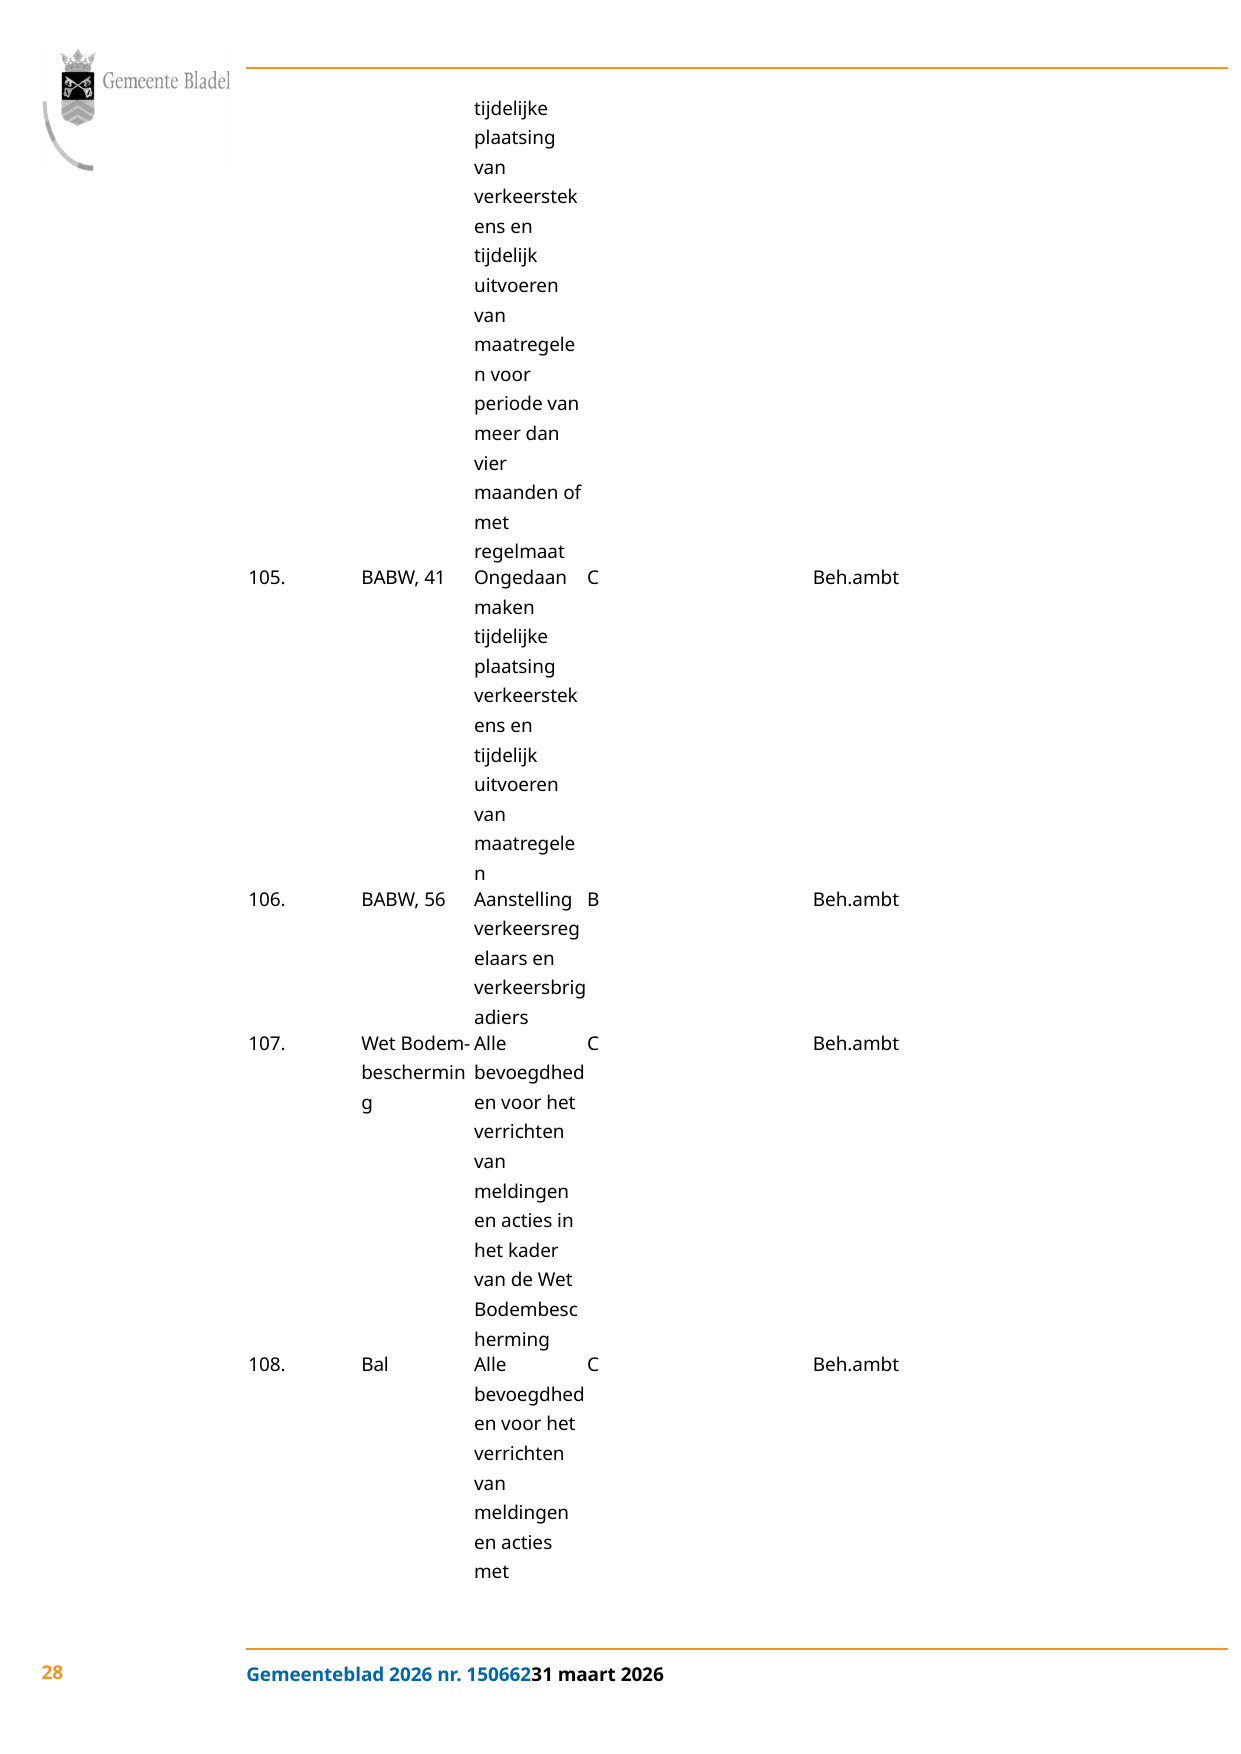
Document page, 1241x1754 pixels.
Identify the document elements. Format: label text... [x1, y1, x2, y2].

table_cell [926, 886, 1038, 1030]
table_cell Bal [361, 1351, 474, 1584]
table_cell tijdelijke plaatsing van verkeerstekens en tijdelijk uitvoeren van maatregelen voor periode van meer dan vier maanden of met regelmaat [474, 95, 587, 564]
table_cell 107. [248, 1030, 361, 1351]
table_cell Aanstelling verkeersregelaars en verkeersbrigadiers [474, 886, 587, 1030]
table_cell [926, 1351, 1038, 1584]
table_cell Alle bevoegdheden voor het verrichten van meldingen en acties met [474, 1351, 587, 1584]
table_cell C [587, 1030, 700, 1351]
table_cell C [587, 564, 700, 886]
table_cell 106. [248, 886, 361, 1030]
table_cell Ongedaan maken tijdelijke plaatsing verkeerstekens en tijdelijk uitvoeren van maatregelen [474, 564, 587, 886]
table_cell Beh.ambt [813, 886, 926, 1030]
table_cell [1039, 95, 1152, 564]
table_cell BABW, 56 [361, 886, 474, 1030]
table_cell C [587, 1351, 700, 1584]
table_cell Beh.ambt [813, 1351, 926, 1584]
table_cell [1039, 564, 1152, 886]
table_cell [700, 886, 813, 1030]
table_cell [248, 95, 361, 564]
table_cell [1039, 886, 1152, 1030]
table_cell [361, 95, 474, 564]
table_cell [926, 564, 1038, 886]
table_cell 105. [248, 564, 361, 886]
table_cell Alle bevoegdheden voor het verrichten van meldingen en acties in het kader van de Wet Bodembescherming [474, 1030, 587, 1351]
table_cell Beh.ambt [813, 564, 926, 886]
table_cell B [587, 886, 700, 1030]
table_cell [700, 1030, 813, 1351]
table_cell BABW, 41 [361, 564, 474, 886]
table_cell 108. [248, 1351, 361, 1584]
table_cell Beh.ambt [813, 1030, 926, 1351]
table_cell [1039, 1030, 1152, 1351]
table_cell [587, 95, 700, 564]
table_cell Wet Bodem-bescherming [361, 1030, 474, 1351]
table_cell [700, 95, 813, 564]
table_cell [926, 95, 1038, 564]
table_cell [926, 1030, 1038, 1351]
picture [41, 47, 231, 172]
table_cell [700, 1351, 813, 1584]
table_cell [813, 95, 926, 564]
table_cell [1039, 1351, 1152, 1584]
table_cell [700, 564, 813, 886]
